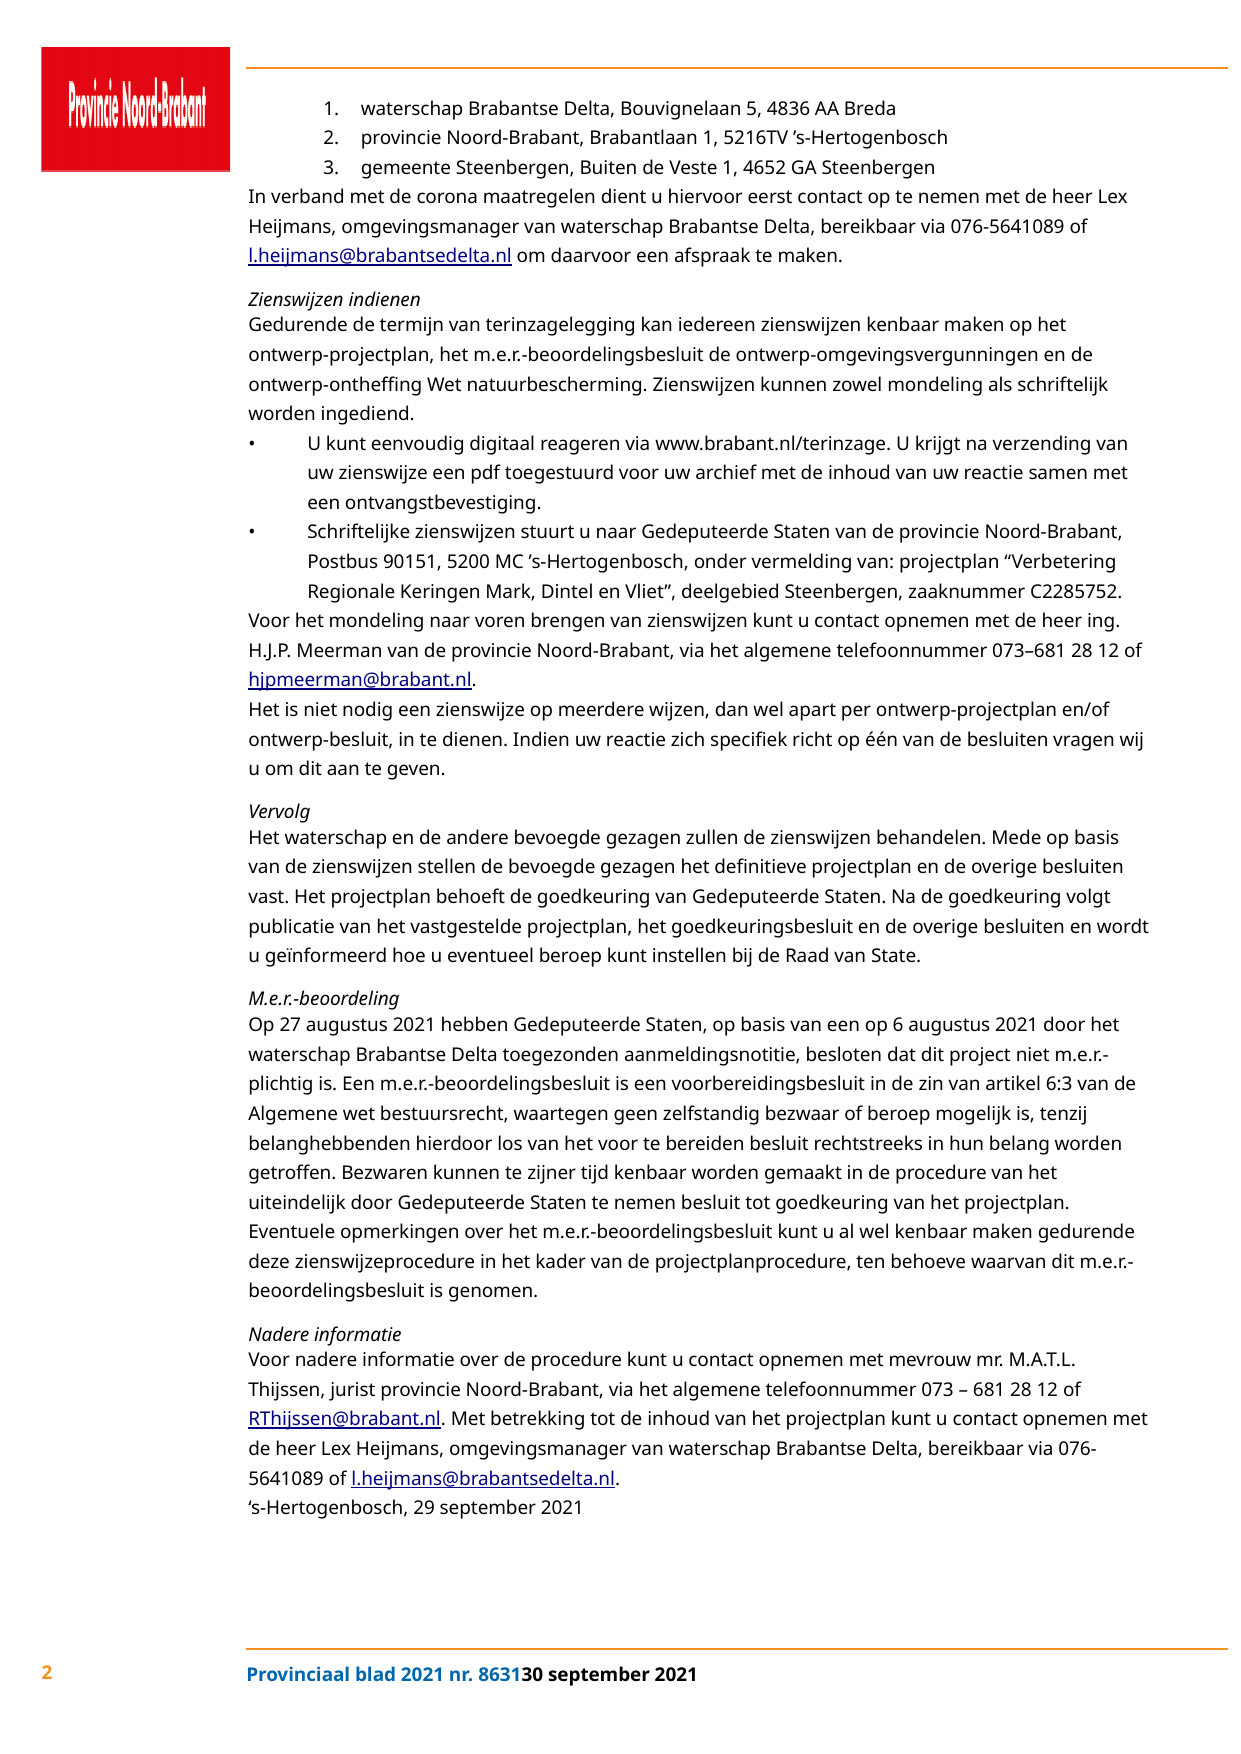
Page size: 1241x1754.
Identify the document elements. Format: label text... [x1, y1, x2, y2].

text Gedurende de termijn van terinzagelegging kan iedereen zienswijzen kenbaar maken op het ontwerp-projectplan, het m.e.r.-beoordelingsbesluit de ontwerp-omgevingsvergunningen en de ontwerp-ontheffing Wet natuurbescherming. Zienswijzen kunnen zowel mondeling als schriftelijk worden ingediend. [248, 312, 1152, 426]
text Voor het mondeling naar voren brengen van zienswijzen kunt u contact opnemen met de heer ing. H.J.P. Meerman van de provincie Noord-Brabant, via het algemene telefoonnummer 073–681 28 12 of hjpmeerman@brabant.nl. [248, 607, 1152, 692]
text Vervolg [248, 798, 1152, 824]
text Zienswijzen indienen [248, 286, 1152, 312]
list provincie Noord-Brabant, Brabantlaan 1, 5216TV ’s-Hertogenbosch [323, 124, 1152, 150]
list Schriftelijke zienswijzen stuurt u naar Gedeputeerde Staten van de provincie Noord-Brabant, Postbus 90151, 5200 MC ’s-Hertogenbosch, onder vermelding van: projectplan “Verbetering Regionale Keringen Mark, Dintel en Vliet”, deelgebied Steenbergen, zaaknummer C2285752. [248, 519, 1152, 603]
picture [41, 47, 231, 172]
list U kunt eenvoudig digitaal reageren via www.brabant.nl/terinzage. U krijgt na verzending van uw zienswijze een pdf toegestuurd voor uw archief met de inhoud van uw reactie samen met een ontvangstbevestiging. [248, 430, 1152, 515]
list waterschap Brabantse Delta, Bouvignelaan 5, 4836 AA Breda [323, 95, 1152, 121]
text M.e.r.-beoordeling [248, 986, 1152, 1011]
text Nadere informatie [248, 1321, 1152, 1346]
text Het waterschap en de andere bevoegde gezagen zullen de zienswijzen behandelen. Mede op basis van de zienswijzen stellen de bevoegde gezagen het definitieve projectplan en de overige besluiten vast. Het projectplan behoeft de goedkeuring van Gedeputeerde Staten. Na de goedkeuring volgt publicatie van het vastgestelde projectplan, het goedkeuringsbesluit en de overige besluiten en wordt u geïnformeerd hoe u eventueel beroep kunt instellen bij de Raad van State. [248, 824, 1152, 968]
list gemeente Steenbergen, Buiten de Veste 1, 4652 GA Steenbergen [323, 154, 1152, 180]
text Voor nadere informatie over de procedure kunt u contact opnemen met mevrouw mr. M.A.T.L. Thijssen, jurist provincie Noord-Brabant, via het algemene telefoonnummer 073 – 681 28 12 of RThijssen@brabant.nl. Met betrekking tot de inhoud van het projectplan kunt u contact opnemen met de heer Lex Heijmans, omgevingsmanager van waterschap Brabantse Delta, bereikbaar via 076-5641089 of l.heijmans@brabantsedelta.nl. [248, 1346, 1152, 1491]
text Eventuele opmerkingen over het m.e.r.-beoordelingsbesluit kunt u al wel kenbaar maken gedurende deze zienswijzeprocedure in het kader van de projectplanprocedure, ten behoeve waarvan dit m.e.r.-beoordelingsbesluit is genomen. [248, 1218, 1152, 1303]
text Op 27 augustus 2021 hebben Gedeputeerde Staten, op basis van een op 6 augustus 2021 door het waterschap Brabantse Delta toegezonden aanmeldingsnotitie, besloten dat dit project niet m.e.r.-plichtig is. Een m.e.r.-beoordelingsbesluit is een voorbereidingsbesluit in de zin van artikel 6:3 van de Algemene wet bestuursrecht, waartegen geen zelfstandig bezwaar of beroep mogelijk is, tenzij belanghebbenden hierdoor los van het voor te bereiden besluit rechtstreeks in hun belang worden getroffen. Bezwaren kunnen te zijner tijd kenbaar worden gemaakt in de procedure van het uiteindelijk door Gedeputeerde Staten te nemen besluit tot goedkeuring van het projectplan. [248, 1011, 1152, 1214]
text Het is niet nodig een zienswijze op meerdere wijzen, dan wel apart per ontwerp-projectplan en/of ontwerp-besluit, in te dienen. Indien uw reactie zich specifiek richt op één van de besluiten vragen wij u om dit aan te geven. [248, 696, 1152, 781]
text In verband met de corona maatregelen dient u hiervoor eerst contact op te nemen met de heer Lex Heijmans, omgevingsmanager van waterschap Brabantse Delta, bereikbaar via 076-5641089 of l.heijmans@brabantsedelta.nl om daarvoor een afspraak te maken. [248, 183, 1152, 268]
text ‘s-Hertogenbosch, 29 september 2021 [248, 1494, 1152, 1520]
